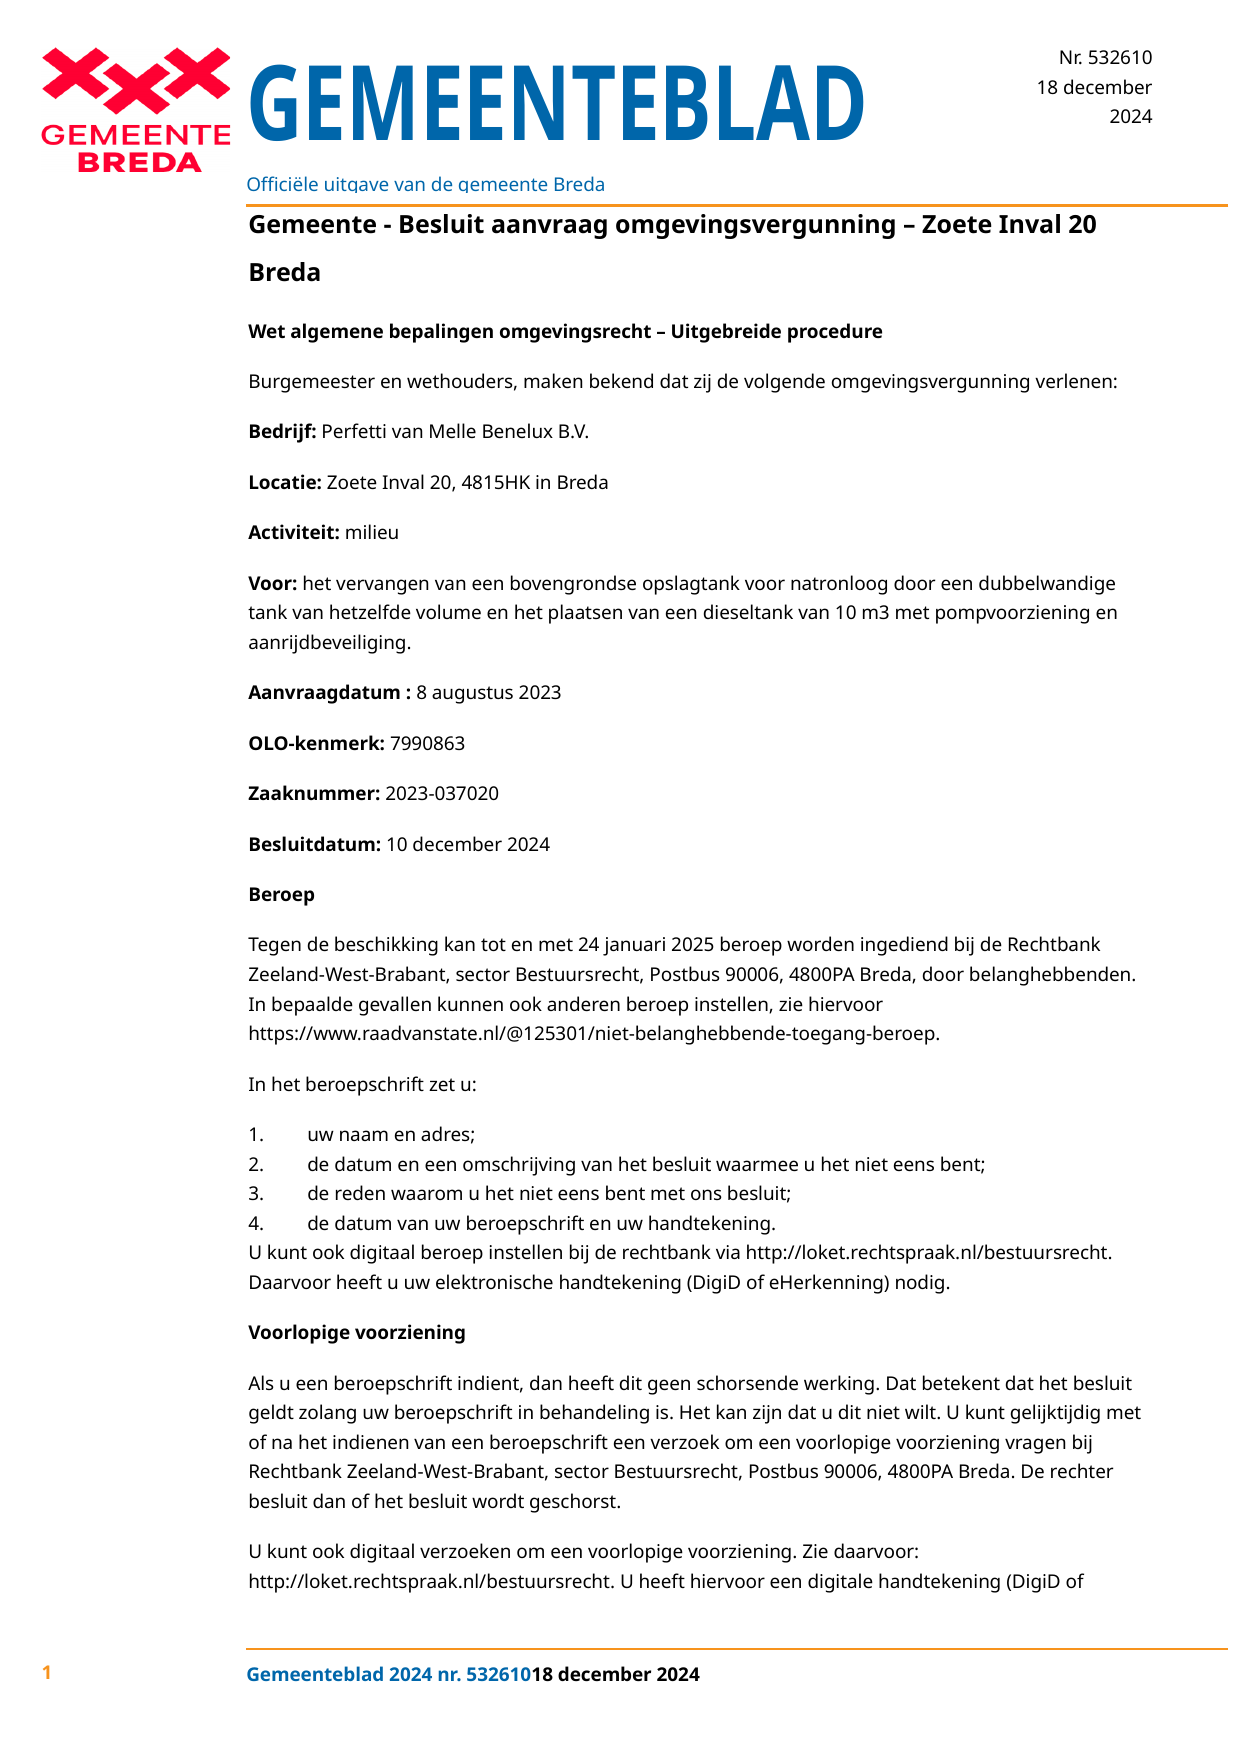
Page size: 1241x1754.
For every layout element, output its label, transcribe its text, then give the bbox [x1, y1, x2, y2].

text Gemeente - Besluit aanvraag omgevingsvergunning – Zoete Inval 20 Breda [248, 207, 1152, 288]
text Voorlopige voorziening [248, 1319, 1152, 1345]
list de datum van uw beroepschrift en uw handtekening. [248, 1210, 1152, 1236]
text Als u een beroepschrift indient, dan heeft dit geen schorsende werking. Dat betekent dat het besluit geldt zolang uw beroepschrift in behandeling is. Het kan zijn dat u dit niet wilt. U kunt gelijktijdig met of na het indienen van een beroepschrift een verzoek om een voorlopige voorziening vragen bij Rechtbank Zeeland-West-Brabant, sector Bestuursrecht, Postbus 90006, 4800PA Breda. De rechter besluit dan of het besluit wordt geschorst. [248, 1370, 1152, 1514]
text Activiteit: milieu [248, 519, 1152, 545]
text Wet algemene bepalingen omgevingsrecht – Uitgebreide procedure [248, 318, 1152, 344]
list de reden waarom u het niet eens bent met ons besluit; [248, 1180, 1152, 1206]
text In het beroepschrift zet u: [248, 1071, 1152, 1097]
text Voor: het vervangen van een bovengrondse opslagtank voor natronloog door een dubbelwandige tank van hetzelfde volume en het plaatsen van een dieseltank van 10 m3 met pompvoorziening en aanrijdbeveiliging. [248, 570, 1152, 655]
text Burgemeester en wethouders, maken bekend dat zij de volgende omgevingsvergunning verlenen: [248, 368, 1152, 394]
text Besluitdatum: 10 december 2024 [248, 831, 1152, 857]
list uw naam en adres; [248, 1121, 1152, 1147]
text Bedrijf: Perfetti van Melle Benelux B.V. [248, 419, 1152, 444]
text OLO-kenmerk: 7990863 [248, 730, 1152, 756]
picture [41, 47, 231, 172]
text Zaaknummer: 2023-037020 [248, 780, 1152, 806]
text Locatie: Zoete Inval 20, 4815HK in Breda [248, 469, 1152, 495]
text U kunt ook digitaal beroep instellen bij de rechtbank via http://loket.rechtspraak.nl/bestuursrecht. Daarvoor heeft u uw elektronische handtekening (DigiD of eHerkenning) nodig. [248, 1239, 1152, 1295]
text Tegen de beschikking kan tot en met 24 januari 2025 beroep worden ingediend bij de Rechtbank Zeeland-West-Brabant, sector Bestuursrecht, Postbus 90006, 4800PA Breda, door belanghebbenden. In bepaalde gevallen kunnen ook anderen beroep instellen, zie hiervoor https://www.raadvanstate.nl/@125301/niet-belanghebbende-toegang-beroep. [248, 932, 1152, 1046]
text U kunt ook digitaal verzoeken om een voorlopige voorziening. Zie daarvoor: http://loket.rechtspraak.nl/bestuursrecht. U heeft hiervoor een digitale handtekening (DigiD of [248, 1539, 1152, 1594]
text Beroep [248, 881, 1152, 907]
text Aanvraagdatum : 8 augustus 2023 [248, 679, 1152, 705]
list de datum en een omschrijving van het besluit waarmee u het niet eens bent; [248, 1151, 1152, 1177]
